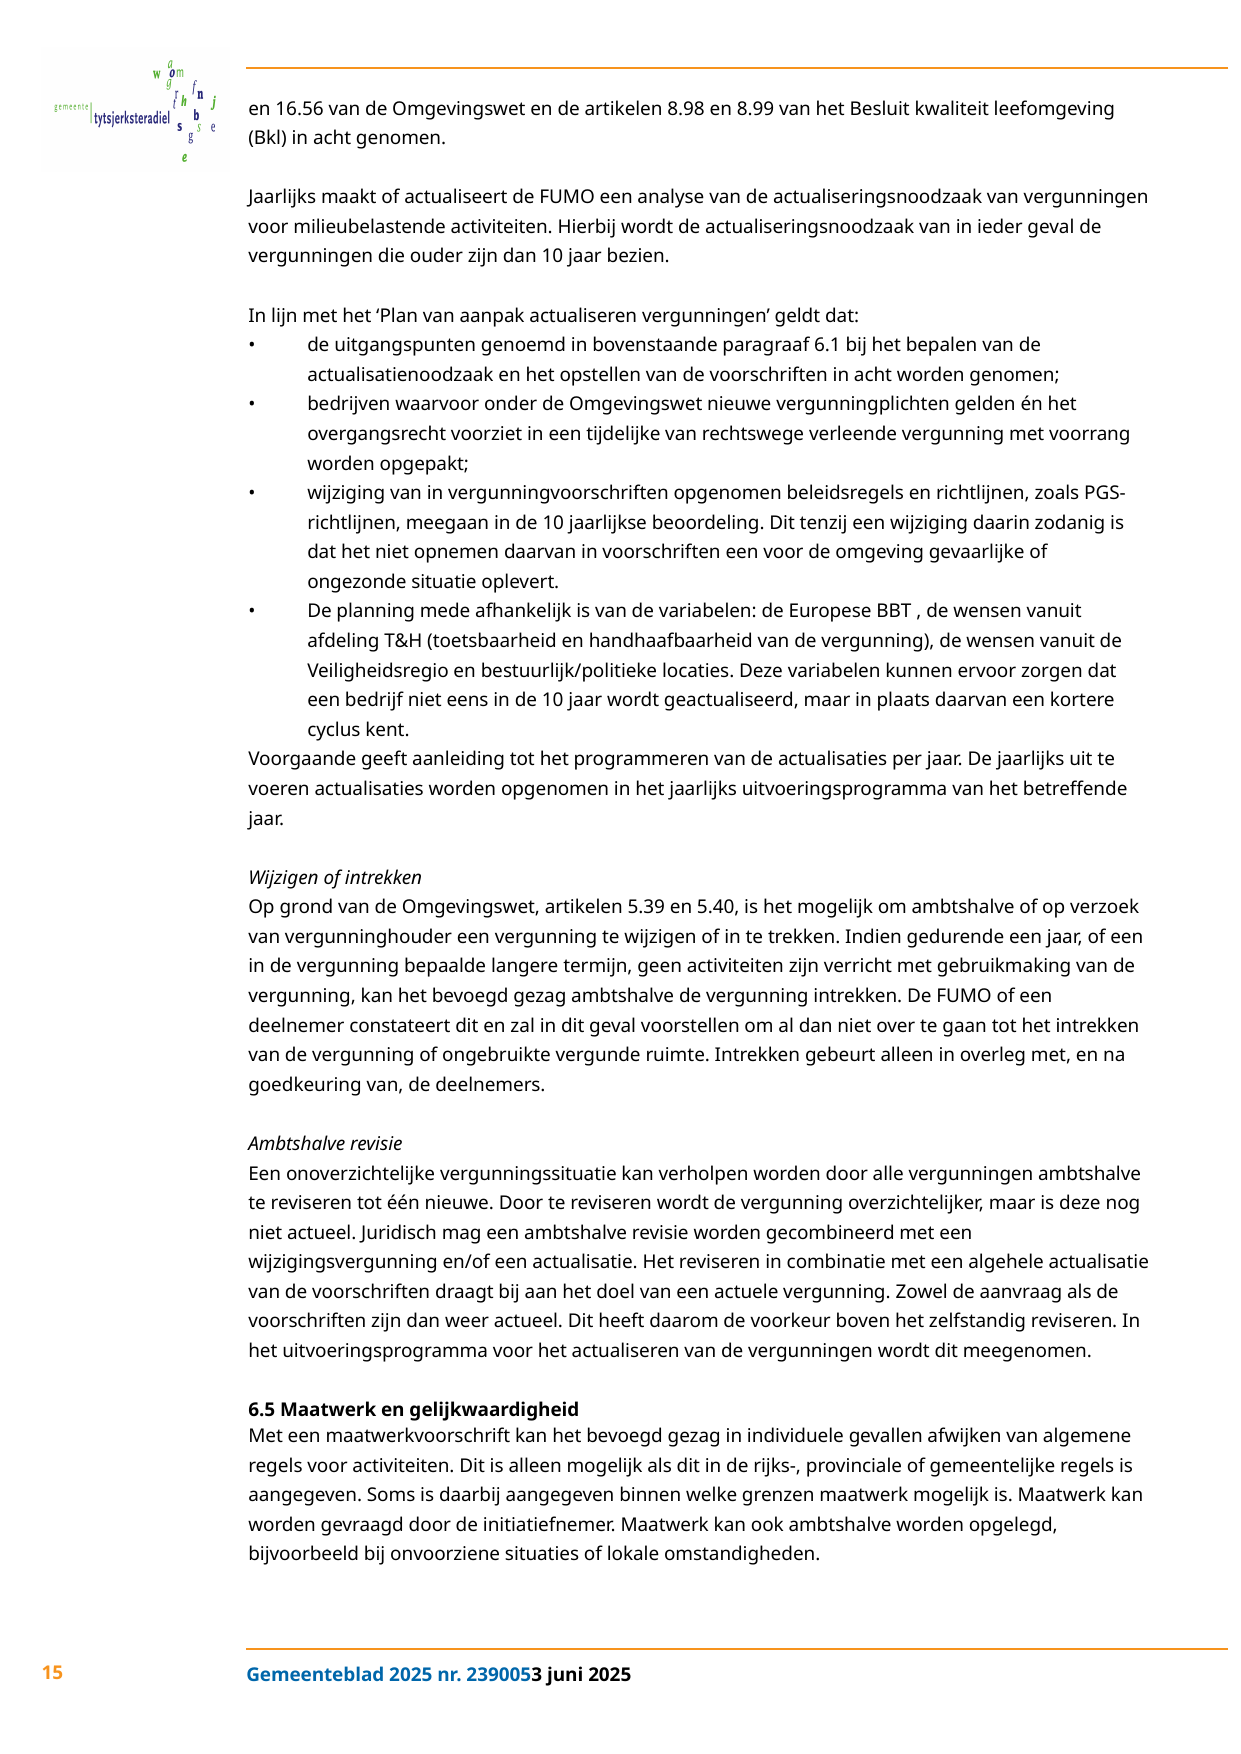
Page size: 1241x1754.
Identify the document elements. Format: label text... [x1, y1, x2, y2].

text Voorgaande geeft aanleiding tot het programmeren van de actualisaties per jaar. De jaarlijks uit te voeren actualisaties worden opgenomen in het jaarlijks uitvoeringsprogramma van het betreffende jaar. [248, 746, 1152, 831]
list de uitgangspunten genoemd in bovenstaande paragraaf 6.1 bij het bepalen van de actualisatienoodzaak en het opstellen van de voorschriften in acht worden genomen; [248, 331, 1152, 387]
picture [41, 47, 231, 172]
text Wijzigen of intrekken [248, 864, 1152, 890]
list De planning mede afhankelijk is van de variabelen: de Europese BBT , de wensen vanuit afdeling T&H (toetsbaarheid en handhaafbaarheid van de vergunning), de wensen vanuit de Veiligheidsregio en bestuurlijk/politieke locaties. Deze variabelen kunnen ervoor zorgen dat een bedrijf niet eens in de 10 jaar wordt geactualiseerd, maar in plaats daarvan een kortere cyclus kent. [248, 598, 1152, 742]
text en 16.56 van de Omgevingswet en de artikelen 8.98 en 8.99 van het Besluit kwaliteit leefomgeving (Bkl) in acht genomen. [248, 95, 1152, 150]
list bedrijven waarvoor onder de Omgevingswet nieuwe vergunningplichten gelden én het overgangsrecht voorziet in een tijdelijke van rechtswege verleende vergunning met voorrang worden opgepakt; [248, 391, 1152, 476]
text 6.5 Maatwerk en gelijkwaardigheid [248, 1396, 1152, 1422]
list wijziging van in vergunningvoorschriften opgenomen beleidsregels en richtlijnen, zoals PGS-richtlijnen, meegaan in de 10 jaarlijkse beoordeling. Dit tenzij een wijziging daarin zodanig is dat het niet opnemen daarvan in voorschriften een voor de omgeving gevaarlijke of ongezonde situatie oplevert. [248, 479, 1152, 594]
text Met een maatwerkvoorschrift kan het bevoegd gezag in individuele gevallen afwijken van algemene regels voor activiteiten. Dit is alleen mogelijk als dit in de rijks-, provinciale of gemeentelijke regels is aangegeven. Soms is daarbij aangegeven binnen welke grenzen maatwerk mogelijk is. Maatwerk kan worden gevraagd door de initiatiefnemer. Maatwerk kan ook ambtshalve worden opgelegd, bijvoorbeeld bij onvoorziene situaties of lokale omstandigheden. [248, 1422, 1152, 1566]
text In lijn met het ‘Plan van aanpak actualiseren vergunningen’ geldt dat: [248, 302, 1152, 328]
text Op grond van de Omgevingswet, artikelen 5.39 en 5.40, is het mogelijk om ambtshalve of op verzoek van vergunninghouder een vergunning te wijzigen of in te trekken. Indien gedurende een jaar, of een in de vergunning bepaalde langere termijn, geen activiteiten zijn verricht met gebruikmaking van de vergunning, kan het bevoegd gezag ambtshalve de vergunning intrekken. De FUMO of een deelnemer constateert dit en zal in dit geval voorstellen om al dan niet over te gaan tot het intrekken van de vergunning of ongebruikte vergunde ruimte. Intrekken gebeurt alleen in overleg met, en na goedkeuring van, de deelnemers. [248, 893, 1152, 1097]
text Ambtshalve revisie [248, 1130, 1152, 1156]
text Jaarlijks maakt of actualiseert de FUMO een analyse van de actualiseringsnoodzaak van vergunningen voor milieubelastende activiteiten. Hierbij wordt de actualiseringsnoodzaak van in ieder geval de vergunningen die ouder zijn dan 10 jaar bezien. [248, 183, 1152, 268]
text Een onoverzichtelijke vergunningssituatie kan verholpen worden door alle vergunningen ambtshalve te reviseren tot één nieuwe. Door te reviseren wordt de vergunning overzichtelijker, maar is deze nog niet actueel. Juridisch mag een ambtshalve revisie worden gecombineerd met een wijzigingsvergunning en/of een actualisatie. Het reviseren in combinatie met een algehele actualisatie van de voorschriften draagt bij aan het doel van een actuele vergunning. Zowel de aanvraag als de voorschriften zijn dan weer actueel. Dit heeft daarom de voorkeur boven het zelfstandig reviseren. In het uitvoeringsprogramma voor het actualiseren van de vergunningen wordt dit meegenomen. [248, 1160, 1152, 1363]
